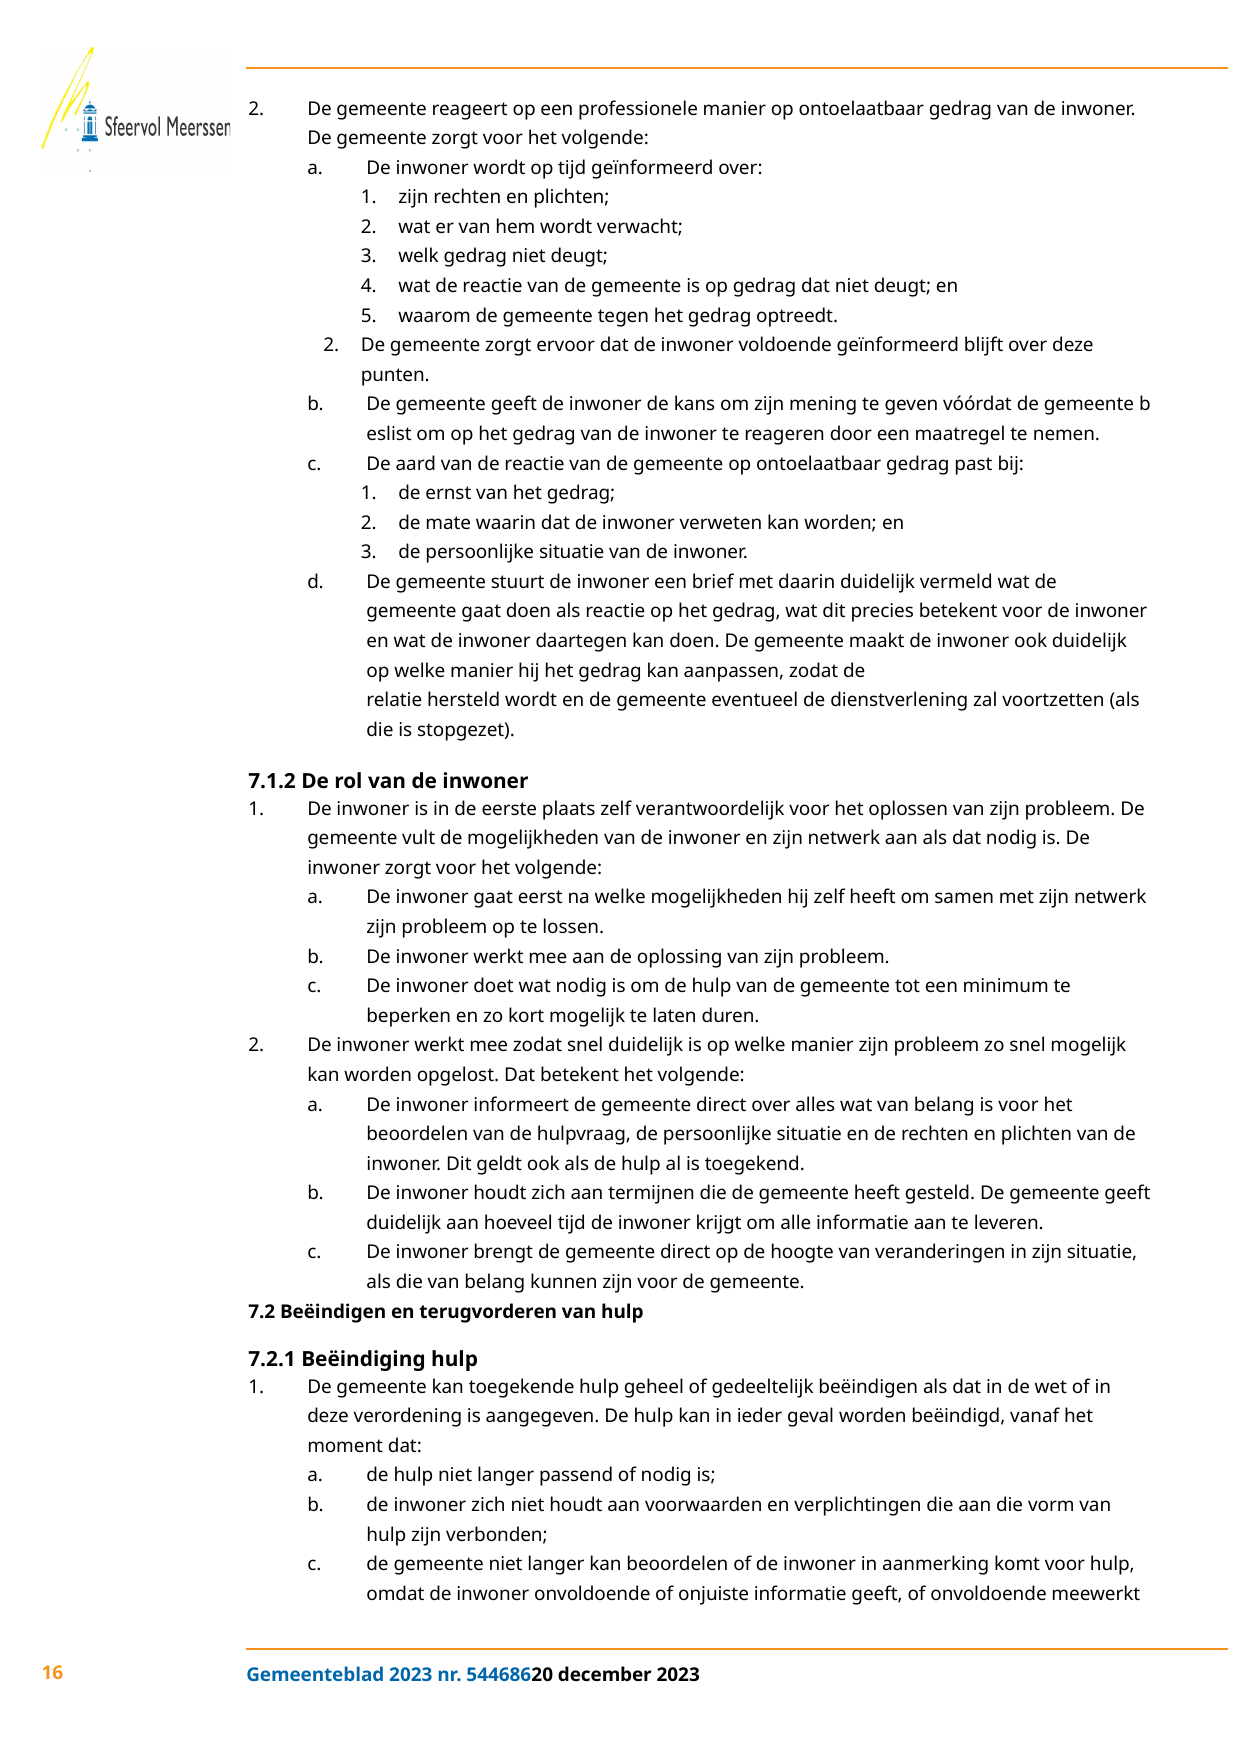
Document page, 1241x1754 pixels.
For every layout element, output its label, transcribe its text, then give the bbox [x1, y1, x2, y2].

list De gemeente stuurt de inwoner een brief met daarin duidelijk vermeld wat de gemeente gaat doen als reactie op het gedrag, wat dit precies betekent voor de inwoner en wat de inwoner daartegen kan doen. De gemeente maakt de inwoner ook duidelijk op welke manier hij het gedrag kan aanpassen, zodat de relatie hersteld wordt en de gemeente eventueel de dienstverlening zal voortzetten (als die is stopgezet). [307, 568, 1152, 742]
list waarom de gemeente tegen het gedrag optreedt. [361, 302, 1152, 328]
list De inwoner brengt de gemeente direct op de hoogte van veranderingen in zijn situatie, als die van belang kunnen zijn voor de gemeente. [307, 1239, 1152, 1294]
list De inwoner gaat eerst na welke mogelijkheden hij zelf heeft om samen met zijn netwerk zijn probleem op te lossen. [307, 884, 1152, 939]
list De inwoner werkt mee aan de oplossing van zijn probleem. [307, 943, 1152, 968]
list De gemeente reageert op een professionele manier op ontoelaatbaar gedrag van de inwoner. De gemeente zorgt voor het volgende: [248, 95, 1152, 150]
list De gemeente geeft de inwoner de kans om zijn mening te geven vóórdat de gemeente beslist om op het gedrag van de inwoner te reageren door een maatregel te nemen. [307, 391, 1152, 446]
list de mate waarin dat de inwoner verweten kan worden; en [361, 509, 1152, 535]
list zijn rechten en plichten; [361, 183, 1152, 209]
list welk gedrag niet deugt; [361, 243, 1152, 268]
text 7.1.2 De rol van de inwoner [248, 766, 1152, 795]
list de persoonlijke situatie van de inwoner. [361, 538, 1152, 564]
picture [41, 47, 231, 172]
list de hulp niet langer passend of nodig is; [307, 1462, 1152, 1487]
list De inwoner doet wat nodig is om de hulp van de gemeente tot een minimum te beperken en zo kort mogelijk te laten duren. [307, 972, 1152, 1028]
list De aard van de reactie van de gemeente op ontoelaatbaar gedrag past bij: [307, 450, 1152, 476]
list wat er van hem wordt verwacht; [361, 213, 1152, 239]
list De inwoner wordt op tijd geïnformeerd over: [307, 154, 1152, 180]
list de ernst van het gedrag; [361, 479, 1152, 505]
text 7.2 Beëindigen en terugvorderen van hulp [248, 1298, 1152, 1323]
list de inwoner zich niet houdt aan voorwaarden en verplichtingen die aan die vorm van hulp zijn verbonden; [307, 1491, 1152, 1546]
text 7.2.1 Beëindiging hulp [248, 1344, 1152, 1373]
list De gemeente kan toegekende hulp geheel of gedeeltelijk beëindigen als dat in de wet of in deze verordening is aangegeven. De hulp kan in ieder geval worden beëindigd, vanaf het moment dat: [248, 1373, 1152, 1458]
list wat de reactie van de gemeente is op gedrag dat niet deugt; en [361, 272, 1152, 298]
list De inwoner werkt mee zodat snel duidelijk is op welke manier zijn probleem zo snel mogelijk kan worden opgelost. Dat betekent het volgende: [248, 1032, 1152, 1087]
list De inwoner houdt zich aan termijnen die de gemeente heeft gesteld. De gemeente geeft duidelijk aan hoeveel tijd de inwoner krijgt om alle informatie aan te leveren. [307, 1179, 1152, 1235]
list De inwoner informeert de gemeente direct over alles wat van belang is voor het beoordelen van de hulpvraag, de persoonlijke situatie en de rechten en plichten van de inwoner. Dit geldt ook als de hulp al is toegekend. [307, 1091, 1152, 1176]
list De inwoner is in de eerste plaats zelf verantwoordelijk voor het oplossen van zijn probleem. De gemeente vult de mogelijkheden van de inwoner en zijn netwerk aan als dat nodig is. De inwoner zorgt voor het volgende: [248, 795, 1152, 880]
list de gemeente niet langer kan beoordelen of de inwoner in aanmerking komt voor hulp, omdat de inwoner onvoldoende of onjuiste informatie geeft, of onvoldoende meewerkt [307, 1550, 1152, 1606]
list De gemeente zorgt ervoor dat de inwoner voldoende geïnformeerd blijft over deze punten. [323, 331, 1152, 387]
